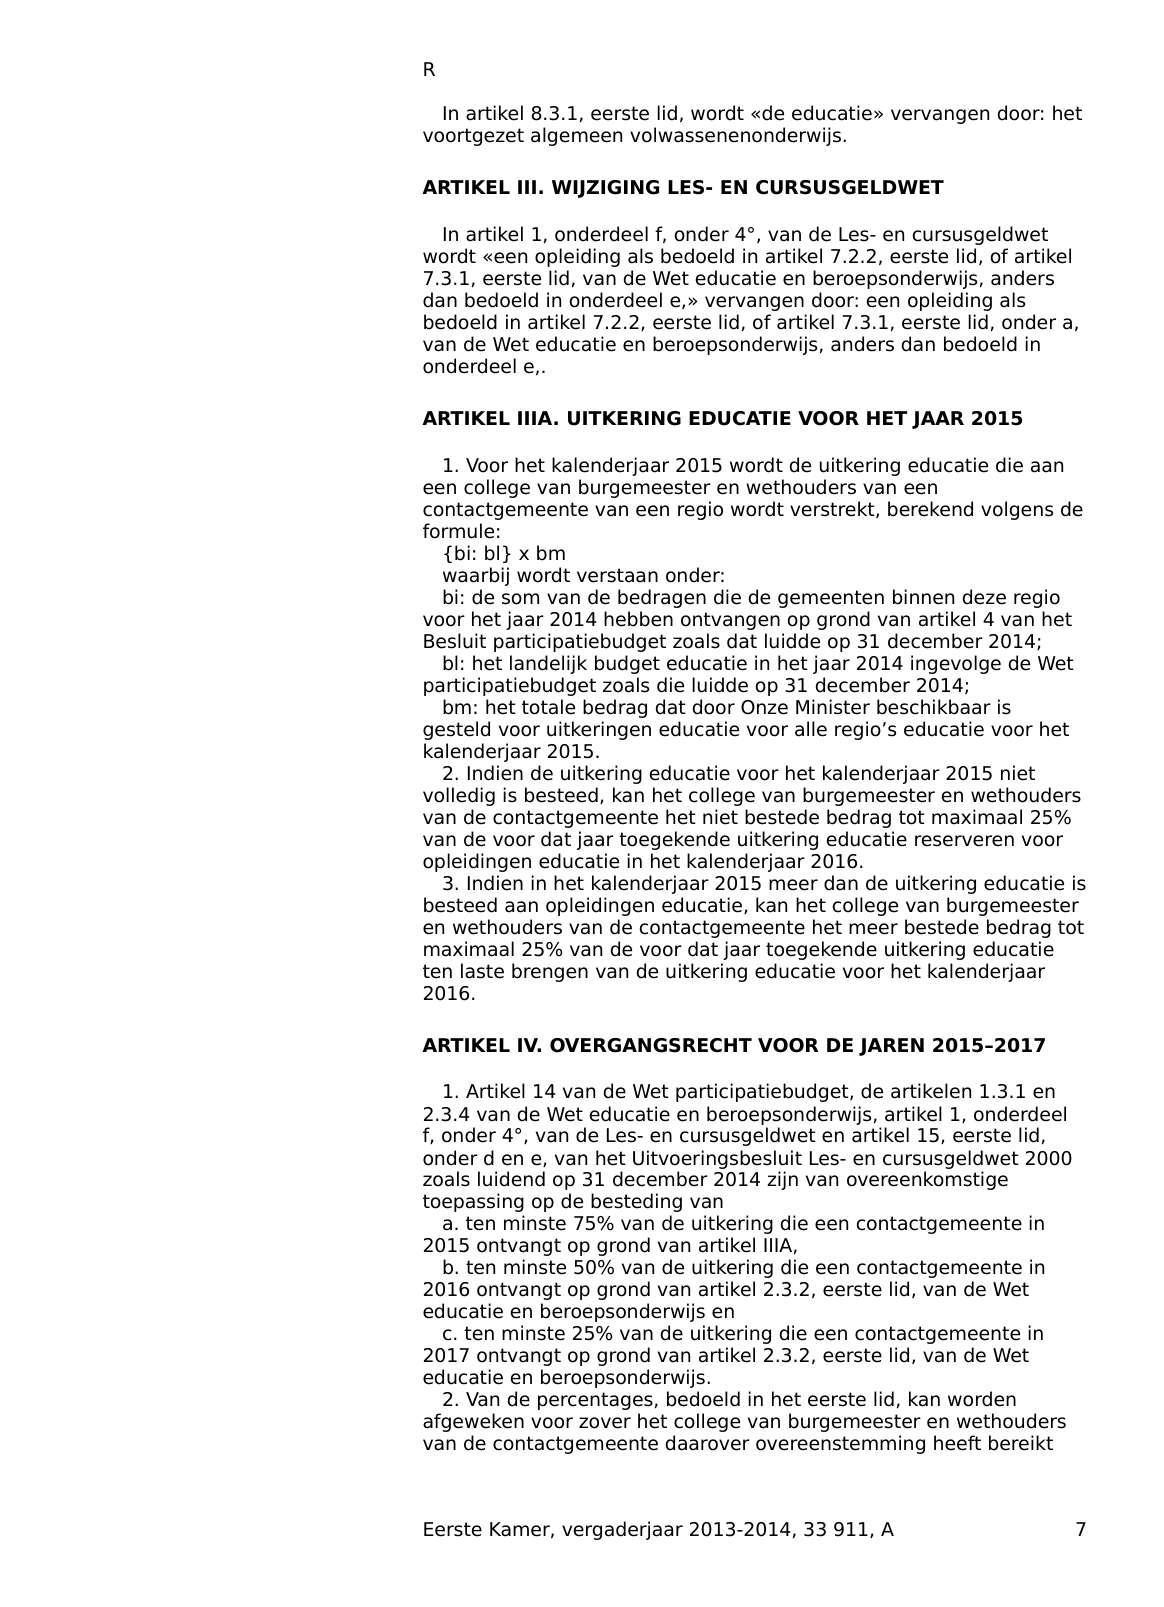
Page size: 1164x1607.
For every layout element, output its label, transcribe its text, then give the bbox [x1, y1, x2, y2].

text b. ten minste 50% van de uitkering die een contactgemeente in 2016 ontvangt op grond van artikel 2.3.2, eerste lid, van de Wet educatie en beroepsonderwijs en [422, 1257, 1087, 1323]
text c. ten minste 25% van de uitkering die een contactgemeente in 2017 ontvangt op grond van artikel 2.3.2, eerste lid, van de Wet educatie en beroepsonderwijs. [422, 1323, 1087, 1389]
text 2. Indien de uitkering educatie voor het kalenderjaar 2015 niet volledig is besteed, kan het college van burgemeester en wethouders van de contactgemeente het niet bestede bedrag tot maximaal 25% van de voor dat jaar toegekende uitkering educatie reserveren voor opleidingen educatie in het kalenderjaar 2016. [422, 763, 1087, 873]
subtitle ARTIKEL IIIA. UITKERING EDUCATIE VOOR HET JAAR 2015 [422, 408, 1087, 430]
text 1. Voor het kalenderjaar 2015 wordt de uitkering educatie die aan een college van burgemeester en wethouders van een contactgemeente van een regio wordt verstrekt, berekend volgens de formule: [422, 455, 1087, 543]
text waarbij wordt verstaan onder: [422, 565, 1087, 587]
text In artikel 8.3.1, eerste lid, wordt «de educatie» vervangen door: het voortgezet algemeen volwassenenonderwijs. [422, 103, 1087, 147]
text bi: de som van de bedragen die de gemeenten binnen deze regio voor het jaar 2014 hebben ontvangen op grond van artikel 4 van het Besluit participatiebudget zoals dat luidde op 31 december 2014; [422, 587, 1087, 653]
text R [422, 59, 1087, 81]
subtitle ARTIKEL IV. OVERGANGSRECHT VOOR DE JAREN 2015–2017 [422, 1034, 1087, 1056]
text a. ten minste 75% van de uitkering die een contactgemeente in 2015 ontvangt op grond van artikel IIIA, [422, 1213, 1087, 1257]
text 1. Artikel 14 van de Wet participatiebudget, de artikelen 1.3.1 en 2.3.4 van de Wet educatie en beroepsonderwijs, artikel 1, onderdeel f, onder 4°, van de Les- en cursusgeldwet en artikel 15, eerste lid, onder d en e, van het Uitvoeringsbesluit Les- en cursusgeldwet 2000 zoals luidend op 31 december 2014 zijn van overeenkomstige toepassing op de besteding van [422, 1081, 1087, 1213]
text 2. Van de percentages, bedoeld in het eerste lid, kan worden afgeweken voor zover het college van burgemeester en wethouders van de contactgemeente daarover overeenstemming heeft bereikt [422, 1389, 1087, 1455]
text bl: het landelijk budget educatie in het jaar 2014 ingevolge de Wet participatiebudget zoals die luidde op 31 december 2014; [422, 653, 1087, 697]
text {bi: bl} x bm [422, 543, 1087, 565]
text bm: het totale bedrag dat door Onze Minister beschikbaar is gesteld voor uitkeringen educatie voor alle regio’s educatie voor het kalenderjaar 2015. [422, 697, 1087, 763]
subtitle ARTIKEL III. WIJZIGING LES- EN CURSUSGELDWET [422, 177, 1087, 199]
text In artikel 1, onderdeel f, onder 4°, van de Les- en cursusgeldwet wordt «een opleiding als bedoeld in artikel 7.2.2, eerste lid, of artikel 7.3.1, eerste lid, van de Wet educatie en beroepsonderwijs, anders dan bedoeld in onderdeel e,» vervangen door: een opleiding als bedoeld in artikel 7.2.2, eerste lid, of artikel 7.3.1, eerste lid, onder a, van de Wet educatie en beroepsonderwijs, anders dan bedoeld in onderdeel e,. [422, 224, 1087, 378]
text 3. Indien in het kalenderjaar 2015 meer dan de uitkering educatie is besteed aan opleidingen educatie, kan het college van burgemeester en wethouders van de contactgemeente het meer bestede bedrag tot maximaal 25% van de voor dat jaar toegekende uitkering educatie ten laste brengen van de uitkering educatie voor het kalenderjaar 2016. [422, 873, 1087, 1004]
